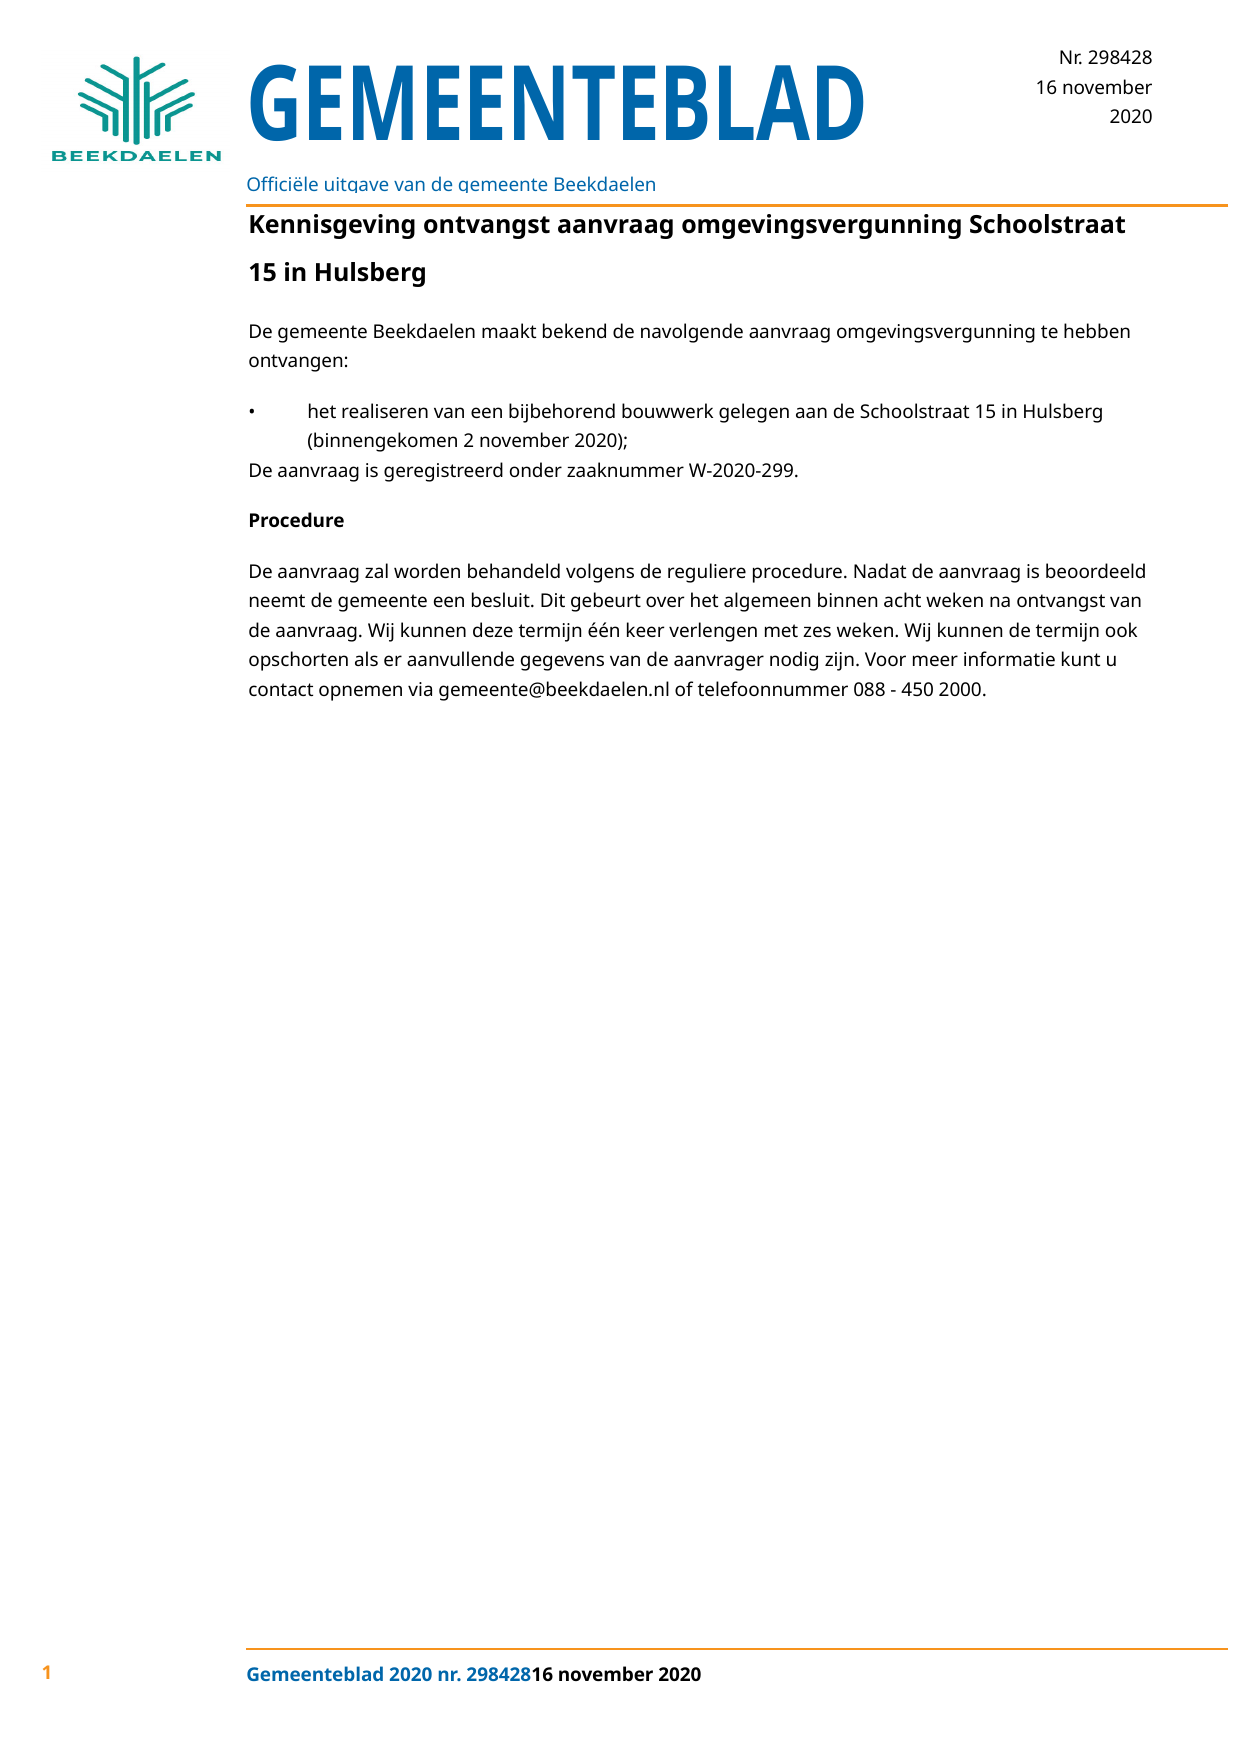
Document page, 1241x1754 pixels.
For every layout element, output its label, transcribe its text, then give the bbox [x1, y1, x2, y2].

picture [41, 47, 231, 172]
list het realiseren van een bijbehorend bouwwerk gelegen aan de Schoolstraat 15 in Hulsberg (binnengekomen 2 november 2020); [248, 398, 1152, 453]
text Kennisgeving ontvangst aanvraag omgevingsvergunning Schoolstraat 15 in Hulsberg [248, 207, 1152, 288]
text Procedure [248, 507, 1152, 533]
text De aanvraag is geregistreerd onder zaaknummer W-2020-299. [248, 457, 1152, 483]
text De aanvraag zal worden behandeld volgens de reguliere procedure. Nadat de aanvraag is beoordeeld neemt de gemeente een besluit. Dit gebeurt over het algemeen binnen acht weken na ontvangst van de aanvraag. Wij kunnen deze termijn één keer verlengen met zes weken. Wij kunnen de termijn ook opschorten als er aanvullende gegevens van de aanvrager nodig zijn. Voor meer informatie kunt u contact opnemen via gemeente@beekdaelen.nl of telefoonnummer 088 - 450 2000. [248, 558, 1152, 702]
text De gemeente Beekdaelen maakt bekend de navolgende aanvraag omgevingsvergunning te hebben ontvangen: [248, 318, 1152, 373]
